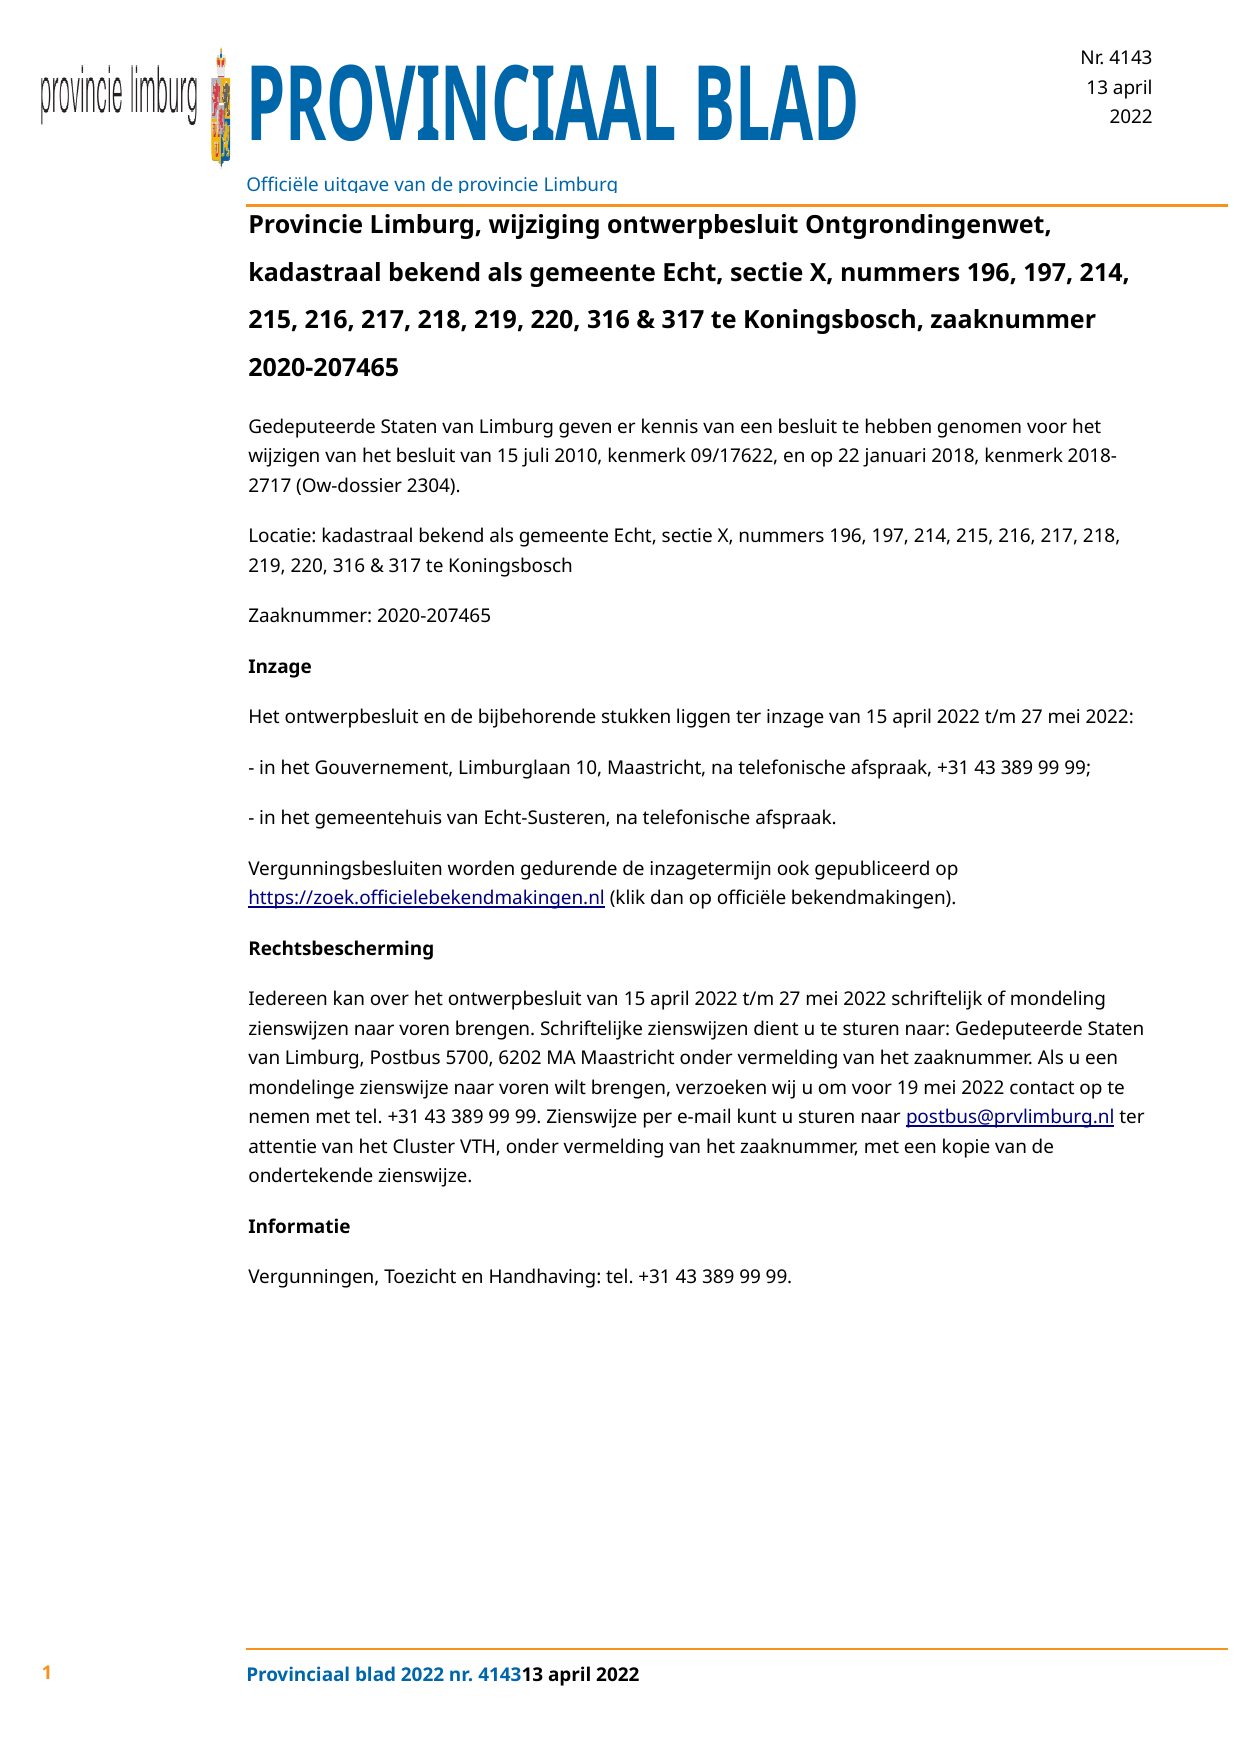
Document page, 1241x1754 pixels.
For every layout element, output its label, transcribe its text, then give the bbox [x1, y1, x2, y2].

picture [41, 47, 231, 172]
text Locatie: kadastraal bekend als gemeente Echt, sectie X, nummers 196, 197, 214, 215, 216, 217, 218, 219, 220, 316 & 317 te Koningsbosch [248, 523, 1152, 578]
text Rechtsbescherming [248, 935, 1152, 961]
text - in het Gouvernement, Limburglaan 10, Maastricht, na telefonische afspraak, +31 43 389 99 99; [248, 754, 1152, 780]
text Vergunningen, Toezicht en Handhaving: tel. +31 43 389 99 99. [248, 1263, 1152, 1289]
text Het ontwerpbesluit en de bijbehorende stukken liggen ter inzage van 15 april 2022 t/m 27 mei 2022: [248, 703, 1152, 729]
text Vergunningsbesluiten worden gedurende de inzagetermijn ook gepubliceerd op https://zoek.officielebekendmakingen.nl (klik dan op officiële bekendmakingen). [248, 855, 1152, 910]
text Provincie Limburg, wijziging ontwerpbesluit Ontgrondingenwet, kadastraal bekend als gemeente Echt, sectie X, nummers 196, 197, 214, 215, 216, 217, 218, 219, 220, 316 & 317 te Koningsbosch, zaaknummer 2020-207465 [248, 207, 1152, 384]
text Informatie [248, 1213, 1152, 1239]
text - in het gemeentehuis van Echt-Susteren, na telefonische afspraak. [248, 804, 1152, 830]
text Iedereen kan over het ontwerpbesluit van 15 april 2022 t/m 27 mei 2022 schriftelijk of mondeling zienswijzen naar voren brengen. Schriftelijke zienswijzen dient u te sturen naar: Gedeputeerde Staten van Limburg, Postbus 5700, 6202 MA Maastricht onder vermelding van het zaaknummer. Als u een mondelinge zienswijze naar voren wilt brengen, verzoeken wij u om voor 19 mei 2022 contact op te nemen met tel. +31 43 389 99 99. Zienswijze per e-mail kunt u sturen naar postbus@prvlimburg.nl ter attentie van het Cluster VTH, onder vermelding van het zaaknummer, met een kopie van de ondertekende zienswijze. [248, 985, 1152, 1188]
text Inzage [248, 653, 1152, 679]
text Zaaknummer: 2020-207465 [248, 603, 1152, 628]
text Gedeputeerde Staten van Limburg geven er kennis van een besluit te hebben genomen voor het wijzigen van het besluit van 15 juli 2010, kenmerk 09/17622, en op 22 januari 2018, kenmerk 2018-2717 (Ow-dossier 2304). [248, 413, 1152, 498]
